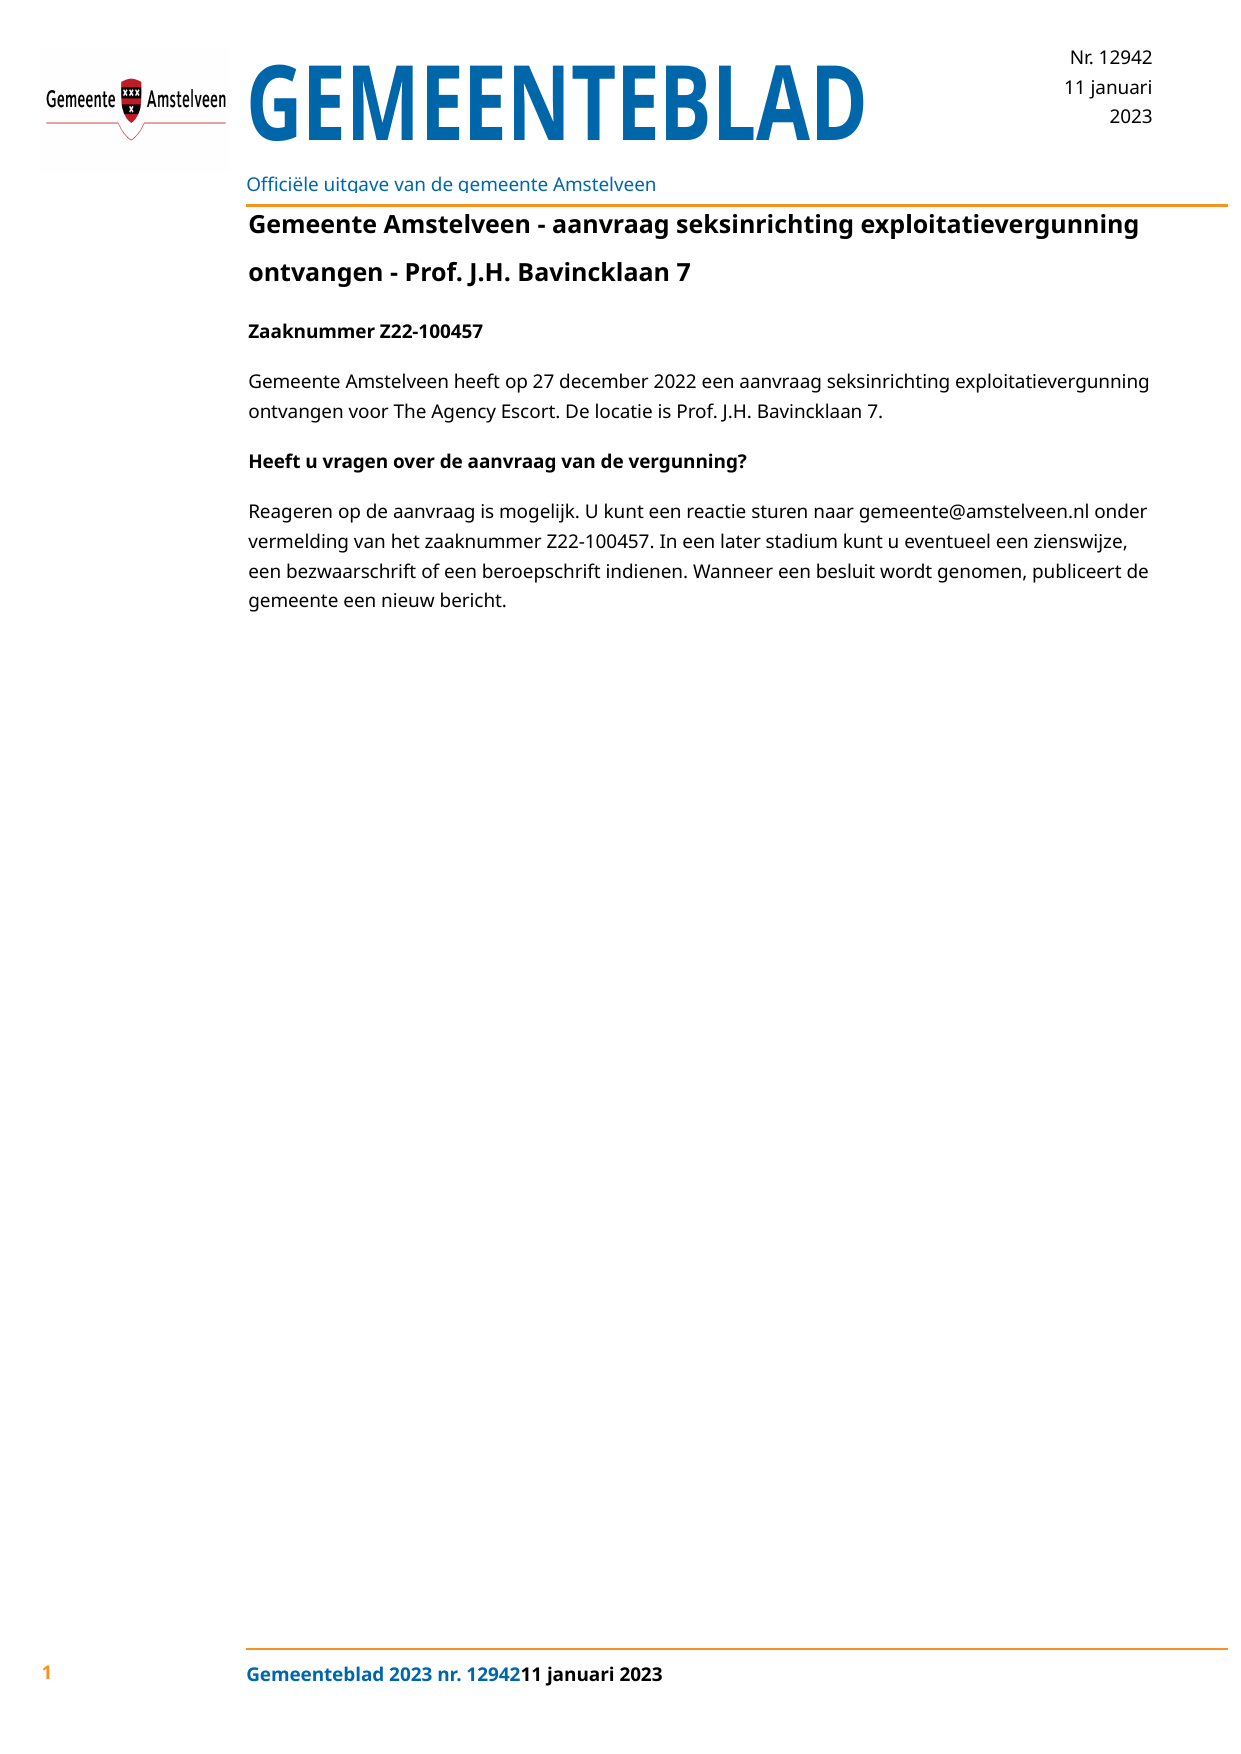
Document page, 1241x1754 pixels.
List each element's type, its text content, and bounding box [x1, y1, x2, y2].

text Reageren op de aanvraag is mogelijk. U kunt een reactie sturen naar gemeente@amstelveen.nl onder vermelding van het zaaknummer Z22-100457. In een later stadium kunt u eventueel een zienswijze, een bezwaarschrift of een beroepschrift indienen. Wanneer een besluit wordt genomen, publiceert de gemeente een nieuw bericht. [248, 499, 1152, 613]
text Zaaknummer Z22-100457 [248, 318, 1152, 344]
picture [41, 47, 231, 172]
text Gemeente Amstelveen - aanvraag seksinrichting exploitatievergunning ontvangen - Prof. J.H. Bavincklaan 7 [248, 207, 1152, 288]
text Heeft u vragen over de aanvraag van de vergunning? [248, 448, 1152, 474]
text Gemeente Amstelveen heeft op 27 december 2022 een aanvraag seksinrichting exploitatievergunning ontvangen voor The Agency Escort. De locatie is Prof. J.H. Bavincklaan 7. [248, 368, 1152, 424]
